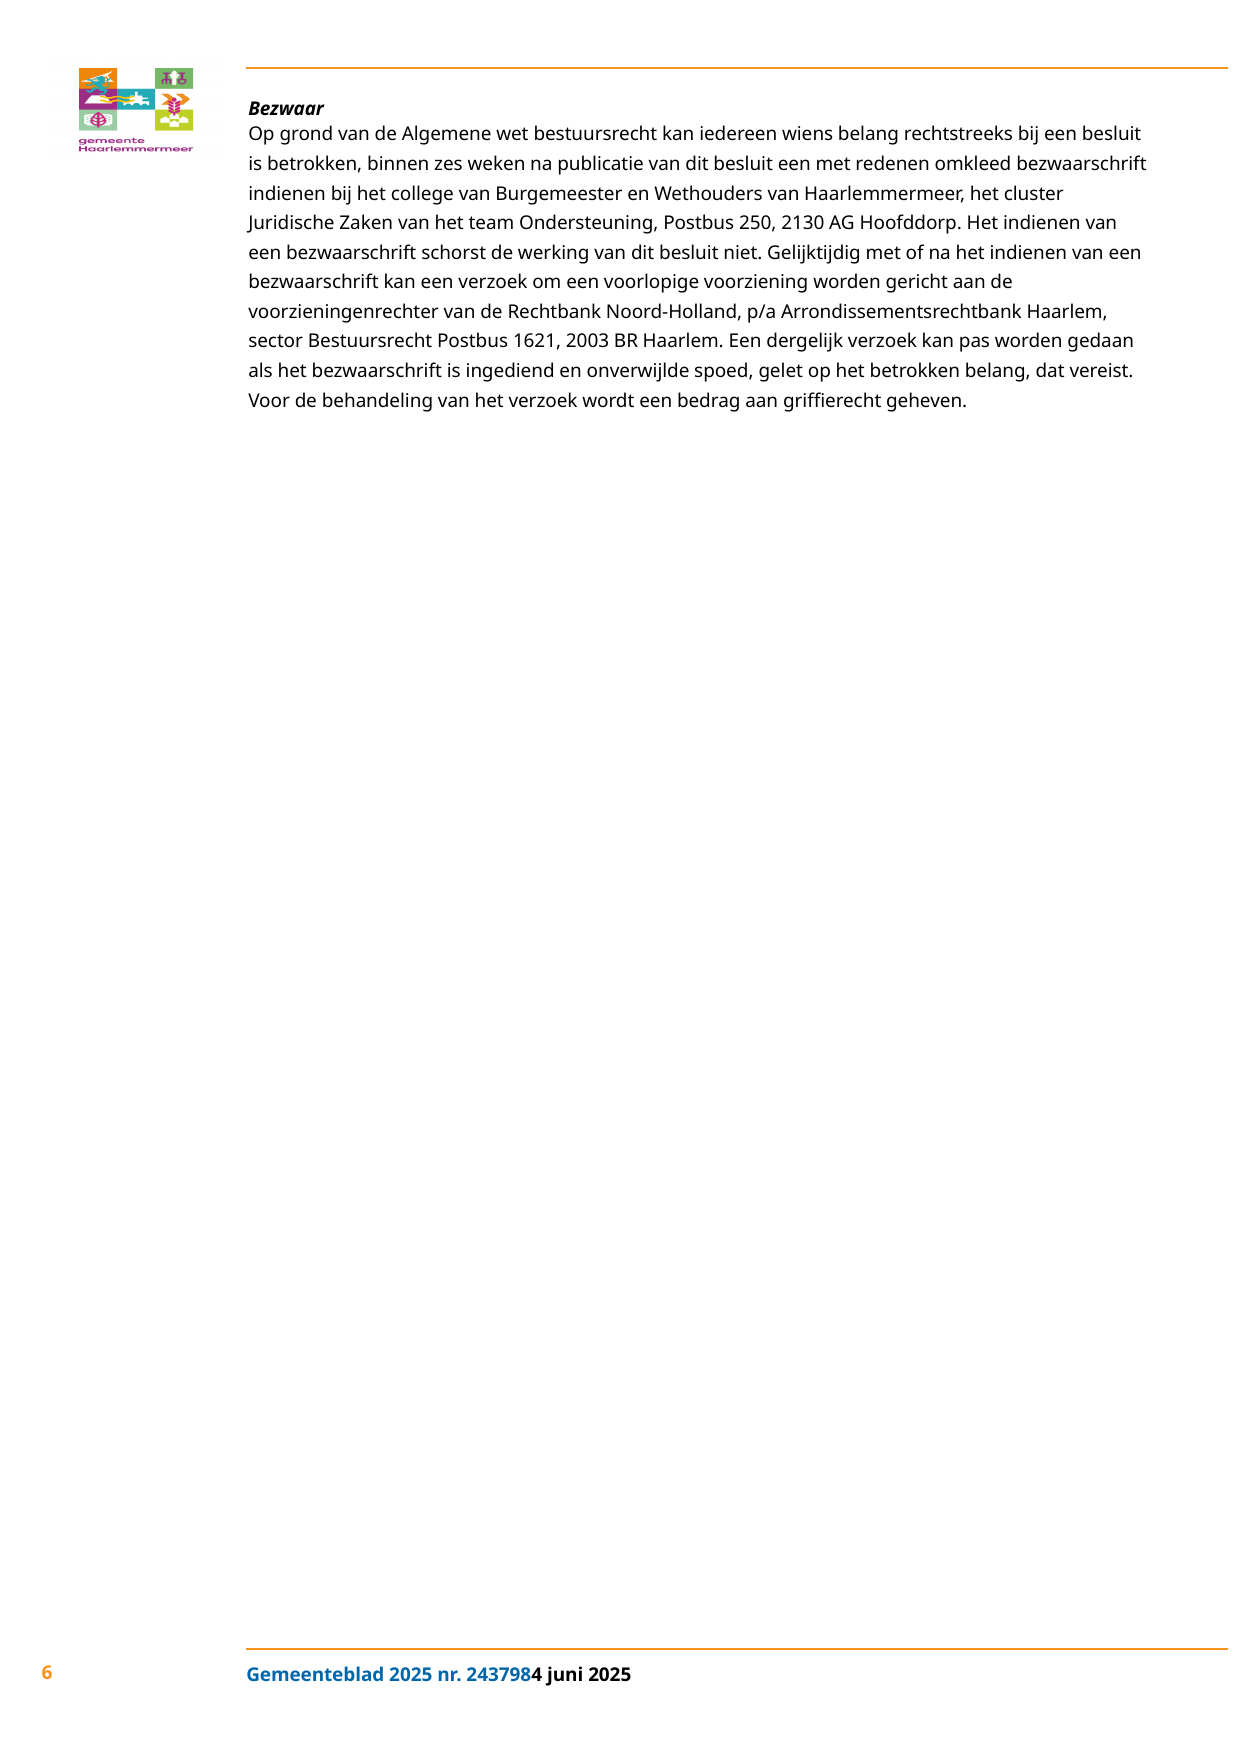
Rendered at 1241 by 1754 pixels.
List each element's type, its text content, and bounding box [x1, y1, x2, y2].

text Op grond van de Algemene wet bestuursrecht kan iedereen wiens belang rechtstreeks bij een besluit is betrokken, binnen zes weken na publicatie van dit besluit een met redenen omkleed bezwaarschrift indienen bij het college van Burgemeester en Wethouders van Haarlemmermeer, het cluster Juridische Zaken van het team Ondersteuning, Postbus 250, 2130 AG Hoofddorp. Het indienen van een bezwaarschrift schorst de werking van dit besluit niet. Gelijktijdig met of na het indienen van een bezwaarschrift kan een verzoek om een voorlopige voorziening worden gericht aan de voorzieningenrechter van de Rechtbank Noord-Holland, p/a Arrondissementsrechtbank Haarlem, sector Bestuursrecht Postbus 1621, 2003 BR Haarlem. Een dergelijk verzoek kan pas worden gedaan als het bezwaarschrift is ingediend en onverwijlde spoed, gelet op het betrokken belang, dat vereist. Voor de behandeling van het verzoek wordt een bedrag aan griffierecht geheven. [248, 121, 1152, 412]
text Bezwaar [248, 95, 1152, 121]
picture [41, 47, 231, 172]
